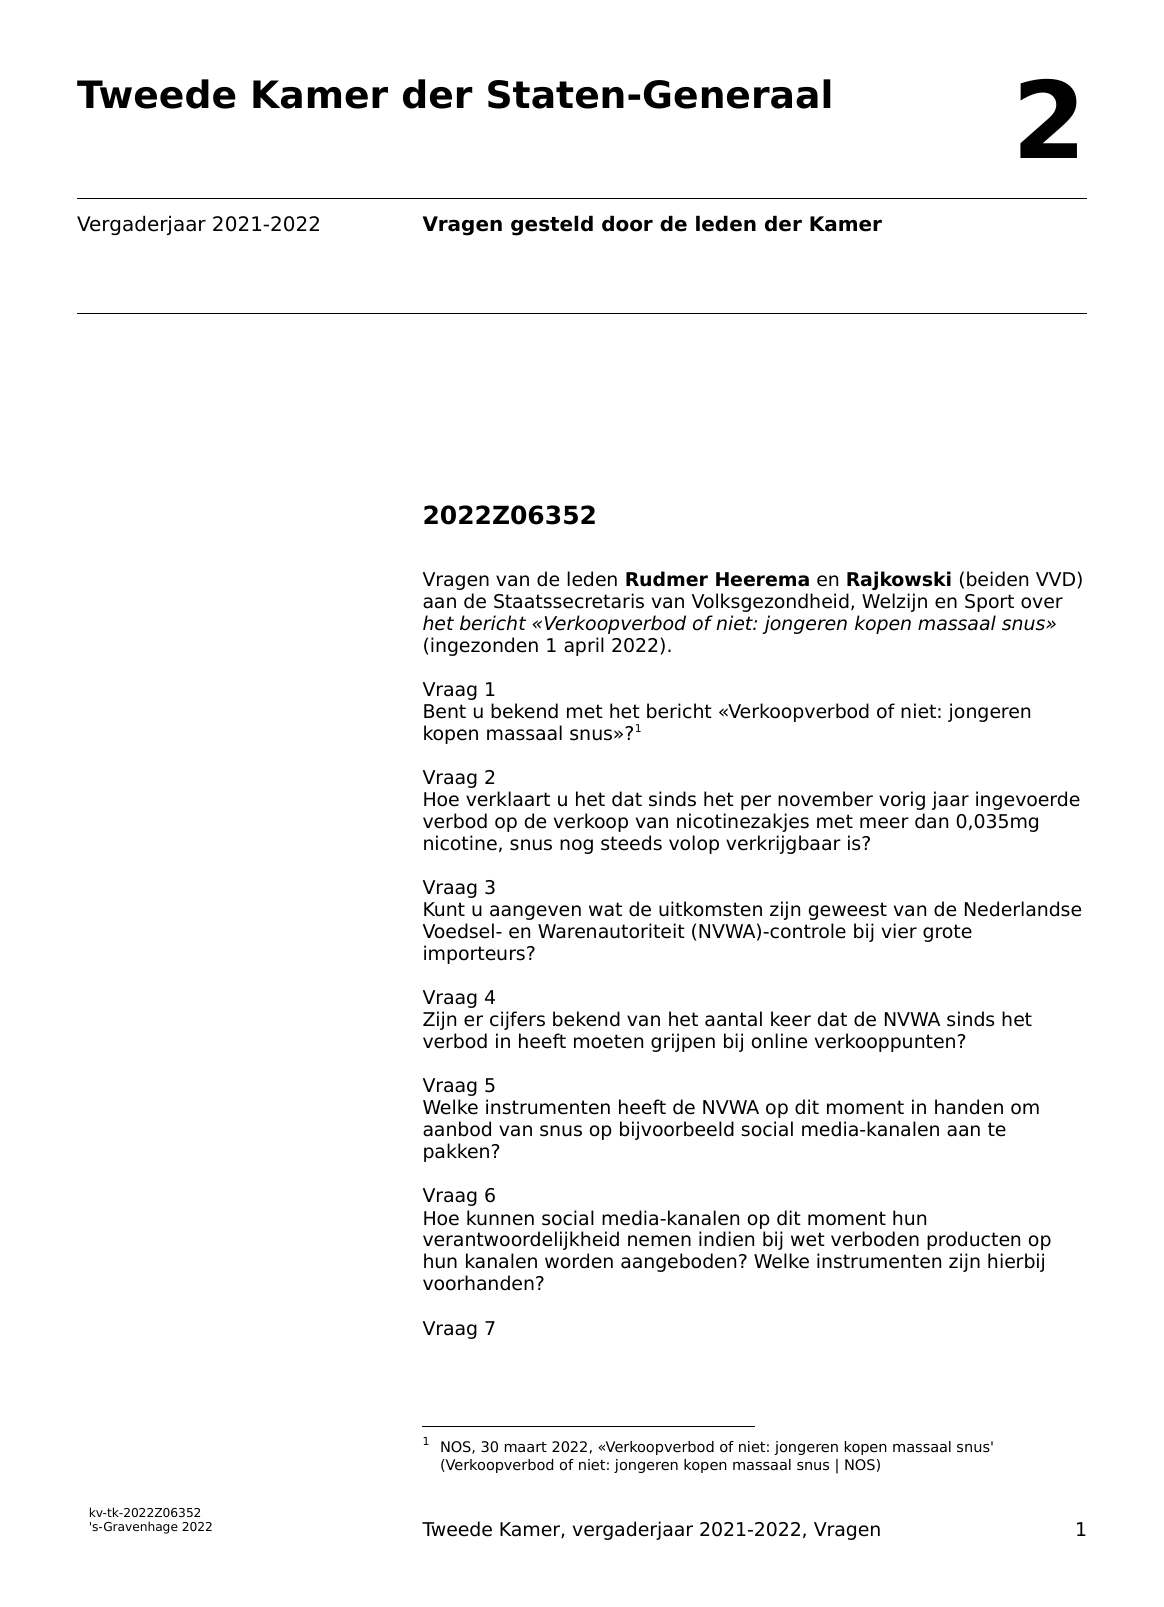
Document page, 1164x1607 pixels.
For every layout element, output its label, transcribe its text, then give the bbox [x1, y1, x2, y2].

table_header 2 [886, 59, 1087, 198]
text Vragen van de leden Rudmer Heerema en Rajkowski (beiden VVD) aan de Staatssecretaris van Volksgezondheid, Welzijn en Sport over het bericht «Verkoopverbod of niet: jongeren kopen massaal snus» (ingezonden 1 april 2022). [422, 569, 1087, 657]
text kv-tk-2022Z06352 [88, 1506, 323, 1520]
text Bent u bekend met het bericht «Verkoopverbod of niet: jongeren kopen massaal snus»? [422, 701, 1087, 745]
text Vraag 6 [422, 1185, 1087, 1207]
text Vraag 2 [422, 767, 1087, 789]
text 's-Gravenhage 2022 [88, 1520, 323, 1534]
text NOS, 30 maart 2022, «Verkoopverbod of niet: jongeren kopen massaal snus' (Verkoopverbod of niet: jongeren kopen massaal snus | NOS) [422, 1435, 1087, 1474]
text Vraag 4 [422, 987, 1087, 1009]
text Vraag 3 [422, 877, 1087, 899]
text Hoe kunnen social media-kanalen op dit moment hun verantwoordelijkheid nemen indien bij wet verboden producten op hun kanalen worden aangeboden? Welke instrumenten zijn hierbij voorhanden? [422, 1207, 1087, 1295]
text Vraag 1 [422, 679, 1087, 701]
table_cell Vergaderjaar 2021-2022 [77, 199, 422, 313]
text Welke instrumenten heeft de NVWA op dit moment in handen om aanbod van snus op bijvoorbeeld social media-kanalen aan te pakken? [422, 1097, 1087, 1163]
table_cell Vragen gesteld door de leden der Kamer [422, 199, 1087, 313]
text Hoe verklaart u het dat sinds het per november vorig jaar ingevoerde verbod op de verkoop van nicotinezakjes met meer dan 0,035mg nicotine, snus nog steeds volop verkrijgbaar is? [422, 789, 1087, 855]
text 2022Z06352 [422, 501, 1087, 531]
table_header Tweede Kamer der Staten-Generaal [77, 59, 886, 198]
text Zijn er cijfers bekend van het aantal keer dat de NVWA sinds het verbod in heeft moeten grijpen bij online verkooppunten? [422, 1009, 1087, 1053]
text Kunt u aangeven wat de uitkomsten zijn geweest van de Nederlandse Voedsel- en Warenautoriteit (NVWA)-controle bij vier grote importeurs? [422, 899, 1087, 965]
text Vraag 7 [422, 1317, 1087, 1339]
text Vraag 5 [422, 1075, 1087, 1097]
